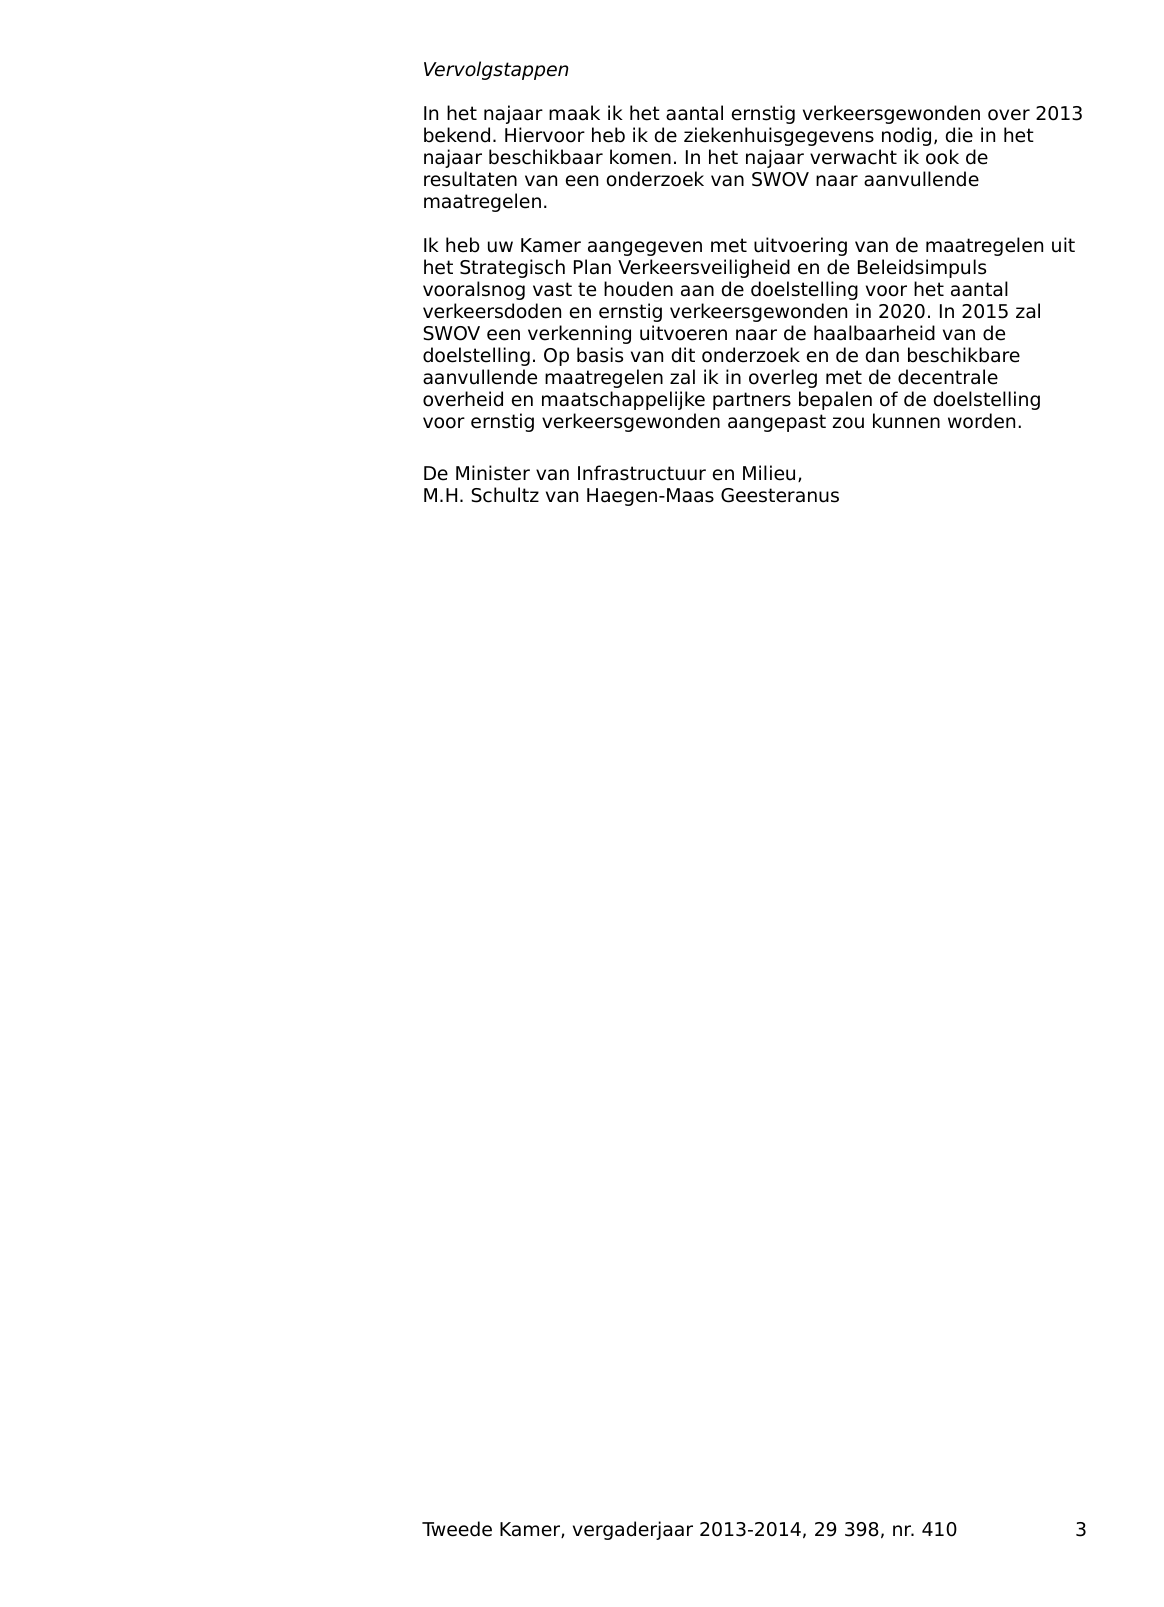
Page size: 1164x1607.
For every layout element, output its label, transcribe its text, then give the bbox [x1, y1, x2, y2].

text Ik heb uw Kamer aangegeven met uitvoering van de maatregelen uit het Strategisch Plan Verkeersveiligheid en de Beleidsimpuls vooralsnog vast te houden aan de doelstelling voor het aantal verkeersdoden en ernstig verkeersgewonden in 2020. In 2015 zal SWOV een verkenning uitvoeren naar de haalbaarheid van de doelstelling. Op basis van dit onderzoek en de dan beschikbare aanvullende maatregelen zal ik in overleg met de decentrale overheid en maatschappelijke partners bepalen of de doelstelling voor ernstig verkeersgewonden aangepast zou kunnen worden. [422, 235, 1087, 433]
text De Minister van Infrastructuur en Milieu, M.H. Schultz van Haegen-Maas Geesteranus [422, 463, 1087, 507]
text In het najaar maak ik het aantal ernstig verkeersgewonden over 2013 bekend. Hiervoor heb ik de ziekenhuisgegevens nodig, die in het najaar beschikbaar komen. In het najaar verwacht ik ook de resultaten van een onderzoek van SWOV naar aanvullende maatregelen. [422, 103, 1087, 213]
subtitle Vervolgstappen [422, 59, 1087, 81]
